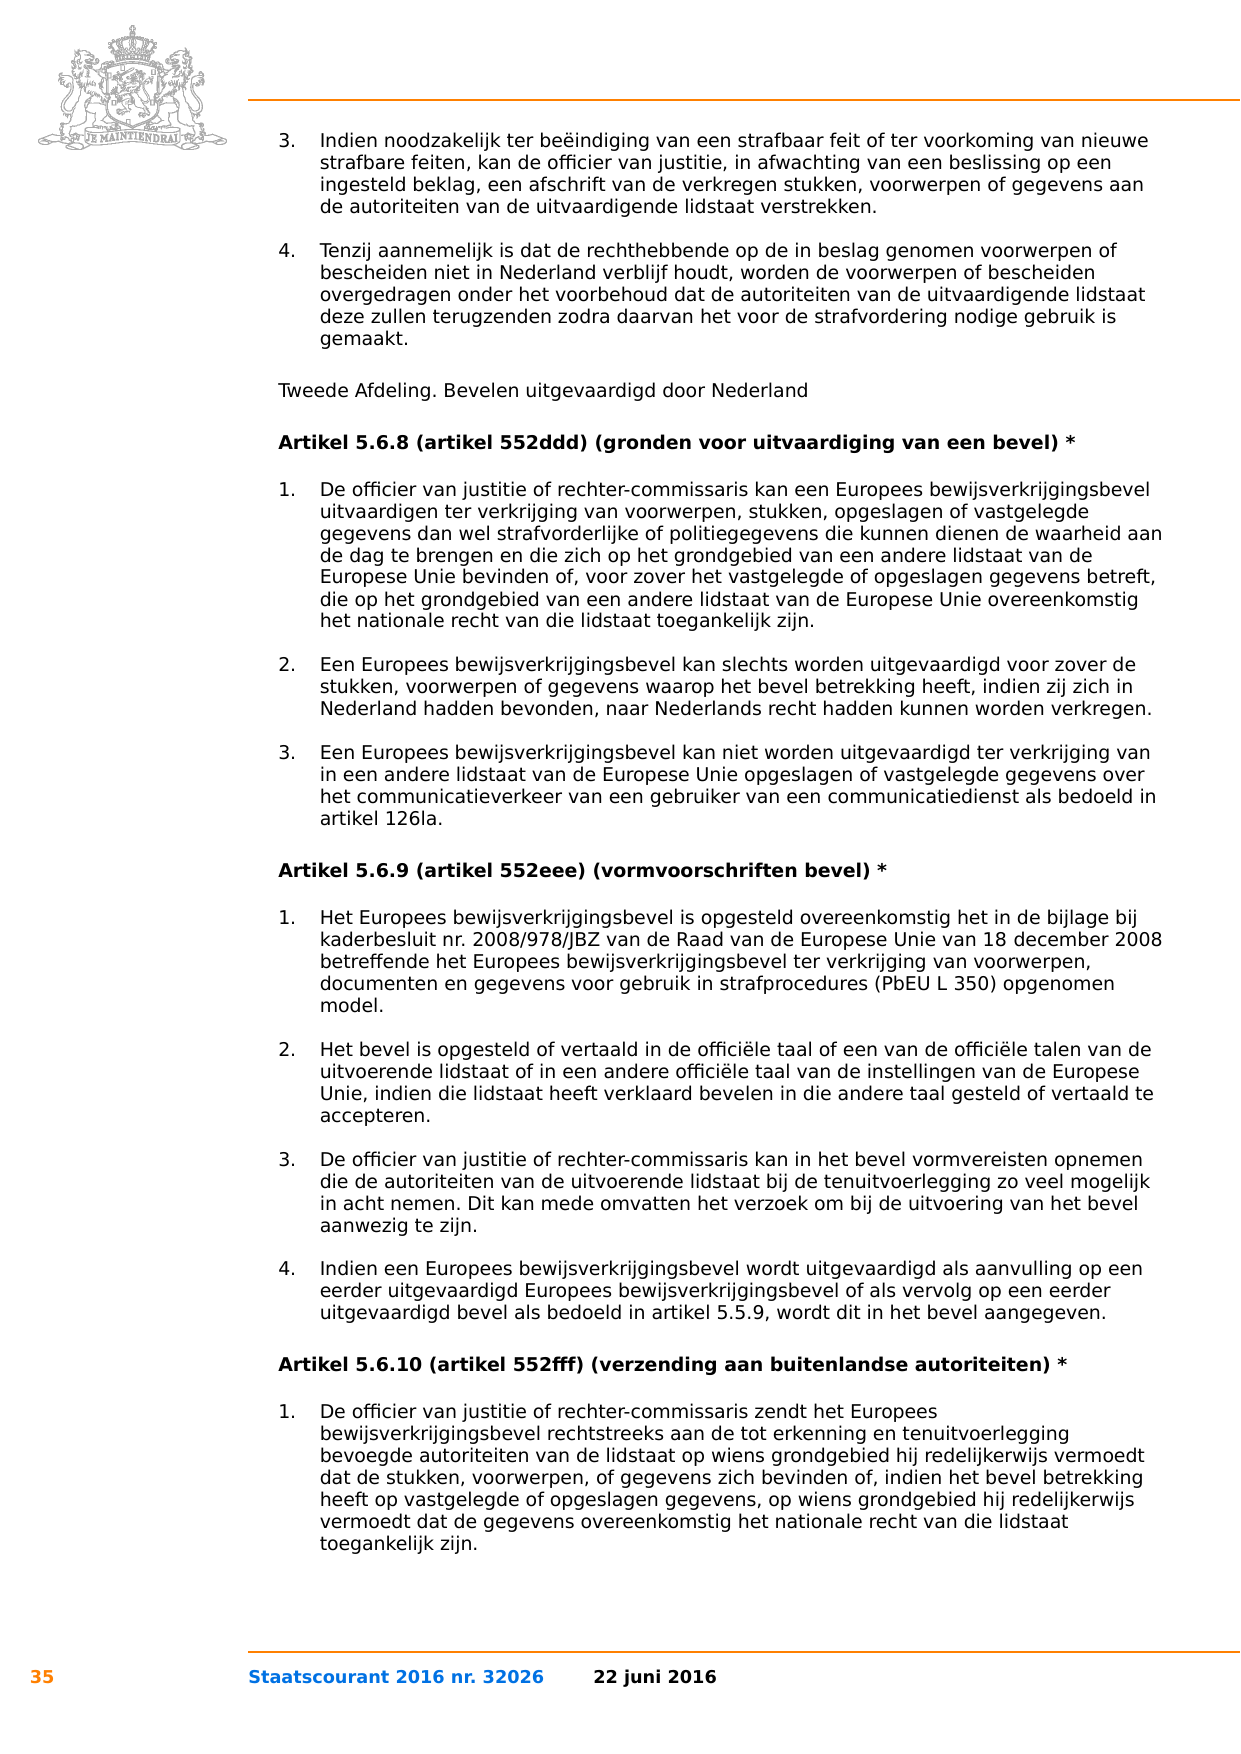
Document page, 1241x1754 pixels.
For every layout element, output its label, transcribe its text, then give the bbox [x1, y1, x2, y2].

text 3. Een Europees bewijsverkrijgingsbevel kan niet worden uitgevaardigd ter verkrijging van in een andere lidstaat van de Europese Unie opgeslagen of vastgelegde gegevens over het communicatieverkeer van een gebruiker van een communicatiedienst als bedoeld in artikel 126la. [278, 742, 1163, 830]
picture [38, 25, 227, 150]
text 2. Het bevel is opgesteld of vertaald in de officiële taal of een van de officiële talen van de uitvoerende lidstaat of in een andere officiële taal van de instellingen van de Europese Unie, indien die lidstaat heeft verklaard bevelen in die andere taal gesteld of vertaald te accepteren. [278, 1039, 1163, 1127]
text 3. De officier van justitie of rechter-commissaris kan in het bevel vormvereisten opnemen die de autoriteiten van de uitvoerende lidstaat bij de tenuitvoerlegging zo veel mogelijk in acht nemen. Dit kan mede omvatten het verzoek om bij de uitvoering van het bevel aanwezig te zijn. [278, 1148, 1163, 1236]
subtitle Tweede Afdeling. Bevelen uitgevaardigd door Nederland [278, 379, 1163, 402]
text 3. Indien noodzakelijk ter beëindiging van een strafbaar feit of ter voorkoming van nieuwe strafbare feiten, kan de officier van justitie, in afwachting van een beslissing op een ingesteld beklag, een afschrift van de verkregen stukken, voorwerpen of gegevens aan de autoriteiten van de uitvaardigende lidstaat verstrekken. [278, 130, 1163, 218]
text 1. De officier van justitie of rechter-commissaris kan een Europees bewijsverkrijgingsbevel uitvaardigen ter verkrijging van voorwerpen, stukken, opgeslagen of vastgelegde gegevens dan wel strafvorderlijke of politiegegevens die kunnen dienen de waarheid aan de dag te brengen en die zich op het grondgebied van een andere lidstaat van de Europese Unie bevinden of, voor zover het vastgelegde of opgeslagen gegevens betreft, die op het grondgebied van een andere lidstaat van de Europese Unie overeenkomstig het nationale recht van die lidstaat toegankelijk zijn. [278, 478, 1163, 632]
text 1. De officier van justitie of rechter-commissaris zendt het Europees bewijsverkrijgingsbevel rechtstreeks aan de tot erkenning en tenuitvoerlegging bevoegde autoriteiten van de lidstaat op wiens grondgebied hij redelijkerwijs vermoedt dat de stukken, voorwerpen, of gegevens zich bevinden of, indien het bevel betrekking heeft op vastgelegde of opgeslagen gegevens, op wiens grondgebied hij redelijkerwijs vermoedt dat de gegevens overeenkomstig het nationale recht van die lidstaat toegankelijk zijn. [278, 1401, 1163, 1555]
text 2. Een Europees bewijsverkrijgingsbevel kan slechts worden uitgevaardigd voor zover de stukken, voorwerpen of gegevens waarop het bevel betrekking heeft, indien zij zich in Nederland hadden bevonden, naar Nederlands recht hadden kunnen worden verkregen. [278, 654, 1163, 720]
text 4. Indien een Europees bewijsverkrijgingsbevel wordt uitgevaardigd als aanvulling op een eerder uitgevaardigd Europees bewijsverkrijgingsbevel of als vervolg op een eerder uitgevaardigd bevel als bedoeld in artikel 5.5.9, wordt dit in het bevel aangegeven. [278, 1258, 1163, 1324]
subtitle Artikel 5.6.8 (artikel 552ddd) (gronden voor uitvaardiging van een bevel) * [278, 432, 1163, 453]
text 1. Het Europees bewijsverkrijgingsbevel is opgesteld overeenkomstig het in de bijlage bij kaderbesluit nr. 2008/978/JBZ van de Raad van de Europese Unie van 18 december 2008 betreffende het Europees bewijsverkrijgingsbevel ter verkrijging van voorwerpen, documenten en gegevens voor gebruik in strafprocedures (PbEU L 350) opgenomen model. [278, 907, 1163, 1017]
subtitle Artikel 5.6.9 (artikel 552eee) (vormvoorschriften bevel) * [278, 860, 1163, 882]
subtitle Artikel 5.6.10 (artikel 552fff) (verzending aan buitenlandse autoriteiten) * [278, 1354, 1163, 1376]
text 4. Tenzij aannemelijk is dat de rechthebbende op de in beslag genomen voorwerpen of bescheiden niet in Nederland verblijf houdt, worden de voorwerpen of bescheiden overgedragen onder het voorbehoud dat de autoriteiten van de uitvaardigende lidstaat deze zullen terugzenden zodra daarvan het voor de strafvordering nodige gebruik is gemaakt. [278, 240, 1163, 349]
